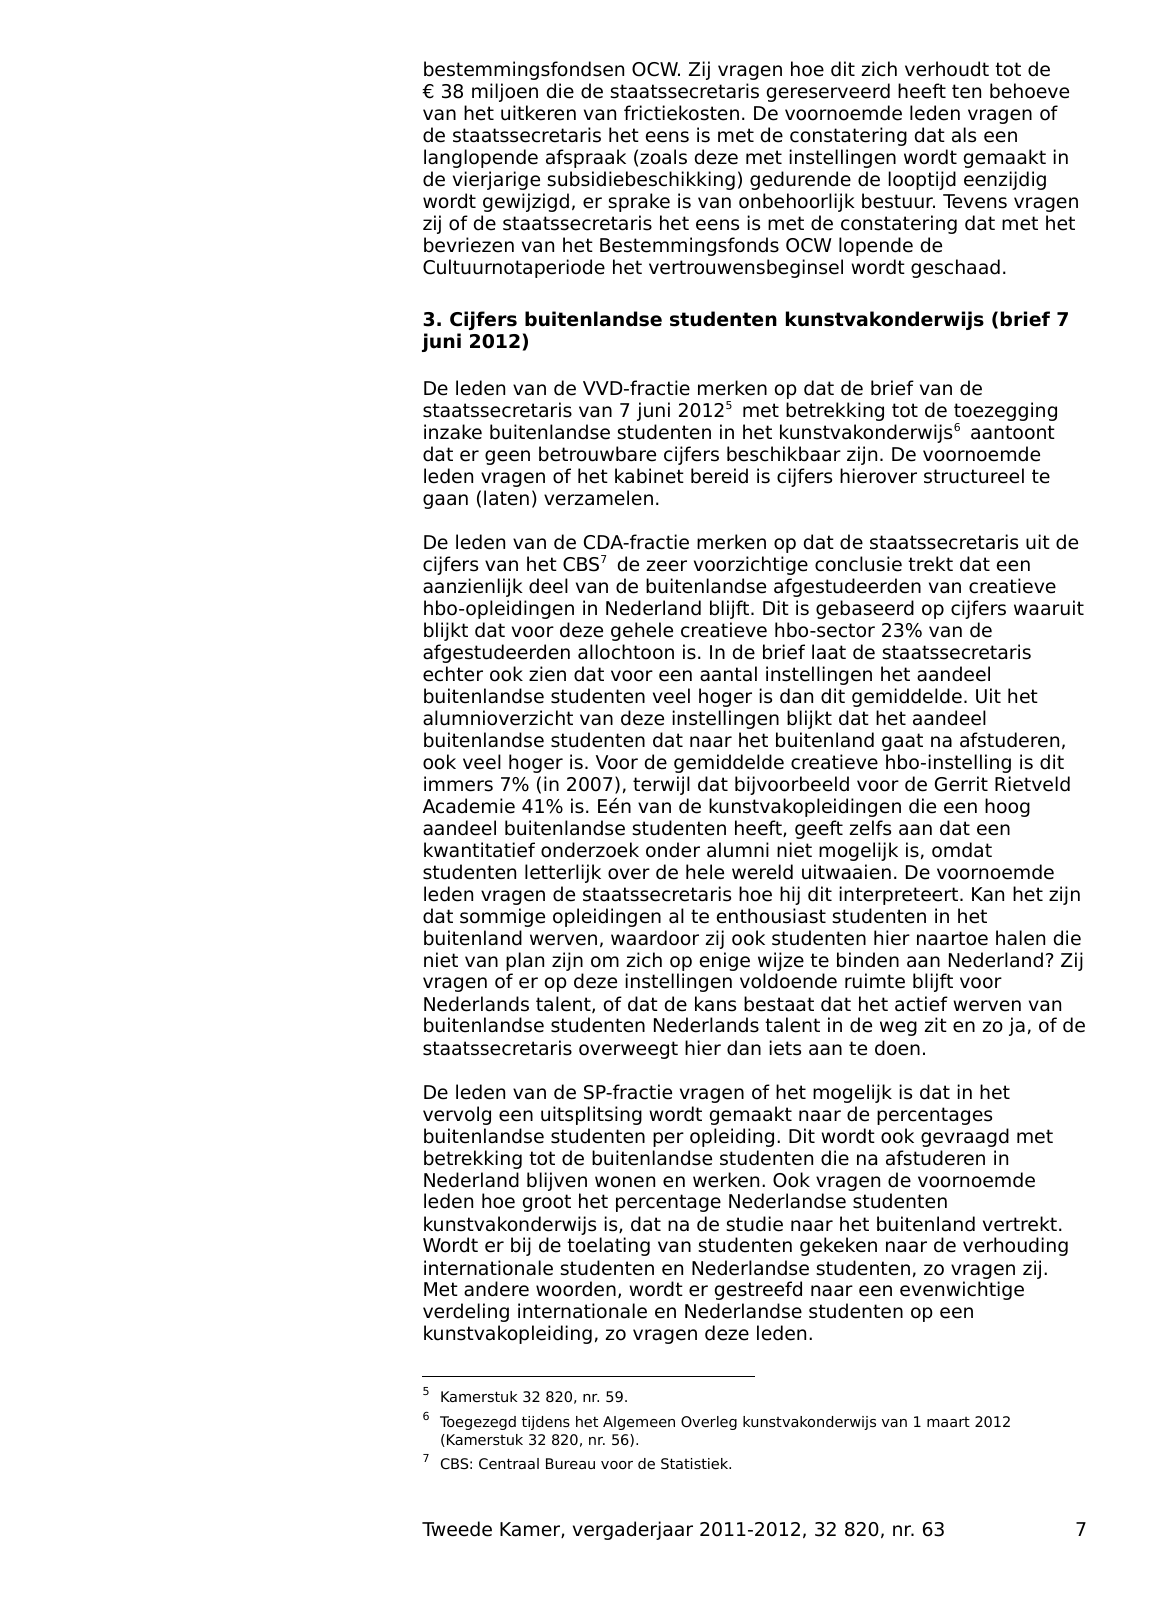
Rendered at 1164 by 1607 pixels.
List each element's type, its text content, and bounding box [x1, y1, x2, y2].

text De leden van de SP-fractie vragen of het mogelijk is dat in het vervolg een uitsplitsing wordt gemaakt naar de percentages buitenlandse studenten per opleiding. Dit wordt ook gevraagd met betrekking tot de buitenlandse studenten die na afstuderen in Nederland blijven wonen en werken. Ook vragen de voornoemde leden hoe groot het percentage Nederlandse studenten kunstvakonderwijs is, dat na de studie naar het buitenland vertrekt. Wordt er bij de toelating van studenten gekeken naar de verhouding internationale studenten en Nederlandse studenten, zo vragen zij. Met andere woorden, wordt er gestreefd naar een evenwichtige verdeling internationale en Nederlandse studenten op een kunstvakopleiding, zo vragen deze leden. [422, 1082, 1087, 1345]
subtitle 3. Cijfers buitenlandse studenten kunstvakonderwijs (brief 7 juni 2012) [422, 309, 1087, 353]
text Kamerstuk 32 820, nr. 59. [422, 1385, 1087, 1407]
text Toegezegd tijdens het Algemeen Overleg kunstvakonderwijs van 1 maart 2012 (Kamerstuk 32 820, nr. 56). [422, 1410, 1087, 1449]
text De leden van de VVD-fractie merken op dat de brief van de staatssecretaris van 7 juni 2012 met betrekking tot de toezegging inzake buitenlandse studenten in het kunstvakonderwijs aantoont dat er geen betrouwbare cijfers beschikbaar zijn. De voornoemde leden vragen of het kabinet bereid is cijfers hierover structureel te gaan (laten) verzamelen. [422, 378, 1087, 510]
text CBS: Centraal Bureau voor de Statistiek. [422, 1452, 1087, 1474]
text De leden van de CDA-fractie merken op dat de staatssecretaris uit de cijfers van het CBS de zeer voorzichtige conclusie trekt dat een aanzienlijk deel van de buitenlandse afgestudeerden van creatieve hbo-opleidingen in Nederland blijft. Dit is gebaseerd op cijfers waaruit blijkt dat voor deze gehele creatieve hbo-sector 23% van de afgestudeerden allochtoon is. In de brief laat de staatssecretaris echter ook zien dat voor een aantal instellingen het aandeel buitenlandse studenten veel hoger is dan dit gemiddelde. Uit het alumnioverzicht van deze instellingen blijkt dat het aandeel buitenlandse studenten dat naar het buitenland gaat na afstuderen, ook veel hoger is. Voor de gemiddelde creatieve hbo-instelling is dit immers 7% (in 2007), terwijl dat bijvoorbeeld voor de Gerrit Rietveld Academie 41% is. Eén van de kunstvakopleidingen die een hoog aandeel buitenlandse studenten heeft, geeft zelfs aan dat een kwantitatief onderzoek onder alumni niet mogelijk is, omdat studenten letterlijk over de hele wereld uitwaaien. De voornoemde leden vragen de staatssecretaris hoe hij dit interpreteert. Kan het zijn dat sommige opleidingen al te enthousiast studenten in het buitenland werven, waardoor zij ook studenten hier naartoe halen die niet van plan zijn om zich op enige wijze te binden aan Nederland? Zij vragen of er op deze instellingen voldoende ruimte blijft voor Nederlands talent, of dat de kans bestaat dat het actief werven van buitenlandse studenten Nederlands talent in de weg zit en zo ja, of de staatssecretaris overweegt hier dan iets aan te doen. [422, 532, 1087, 1059]
text bestemmingsfondsen OCW. Zij vragen hoe dit zich verhoudt tot de € 38 miljoen die de staatssecretaris gereserveerd heeft ten behoeve van het uitkeren van frictiekosten. De voornoemde leden vragen of de staatssecretaris het eens is met de constatering dat als een langlopende afspraak (zoals deze met instellingen wordt gemaakt in de vierjarige subsidiebeschikking) gedurende de looptijd eenzijdig wordt gewijzigd, er sprake is van onbehoorlijk bestuur. Tevens vragen zij of de staatssecretaris het eens is met de constatering dat met het bevriezen van het Bestemmingsfonds OCW lopende de Cultuurnotaperiode het vertrouwensbeginsel wordt geschaad. [422, 59, 1087, 279]
